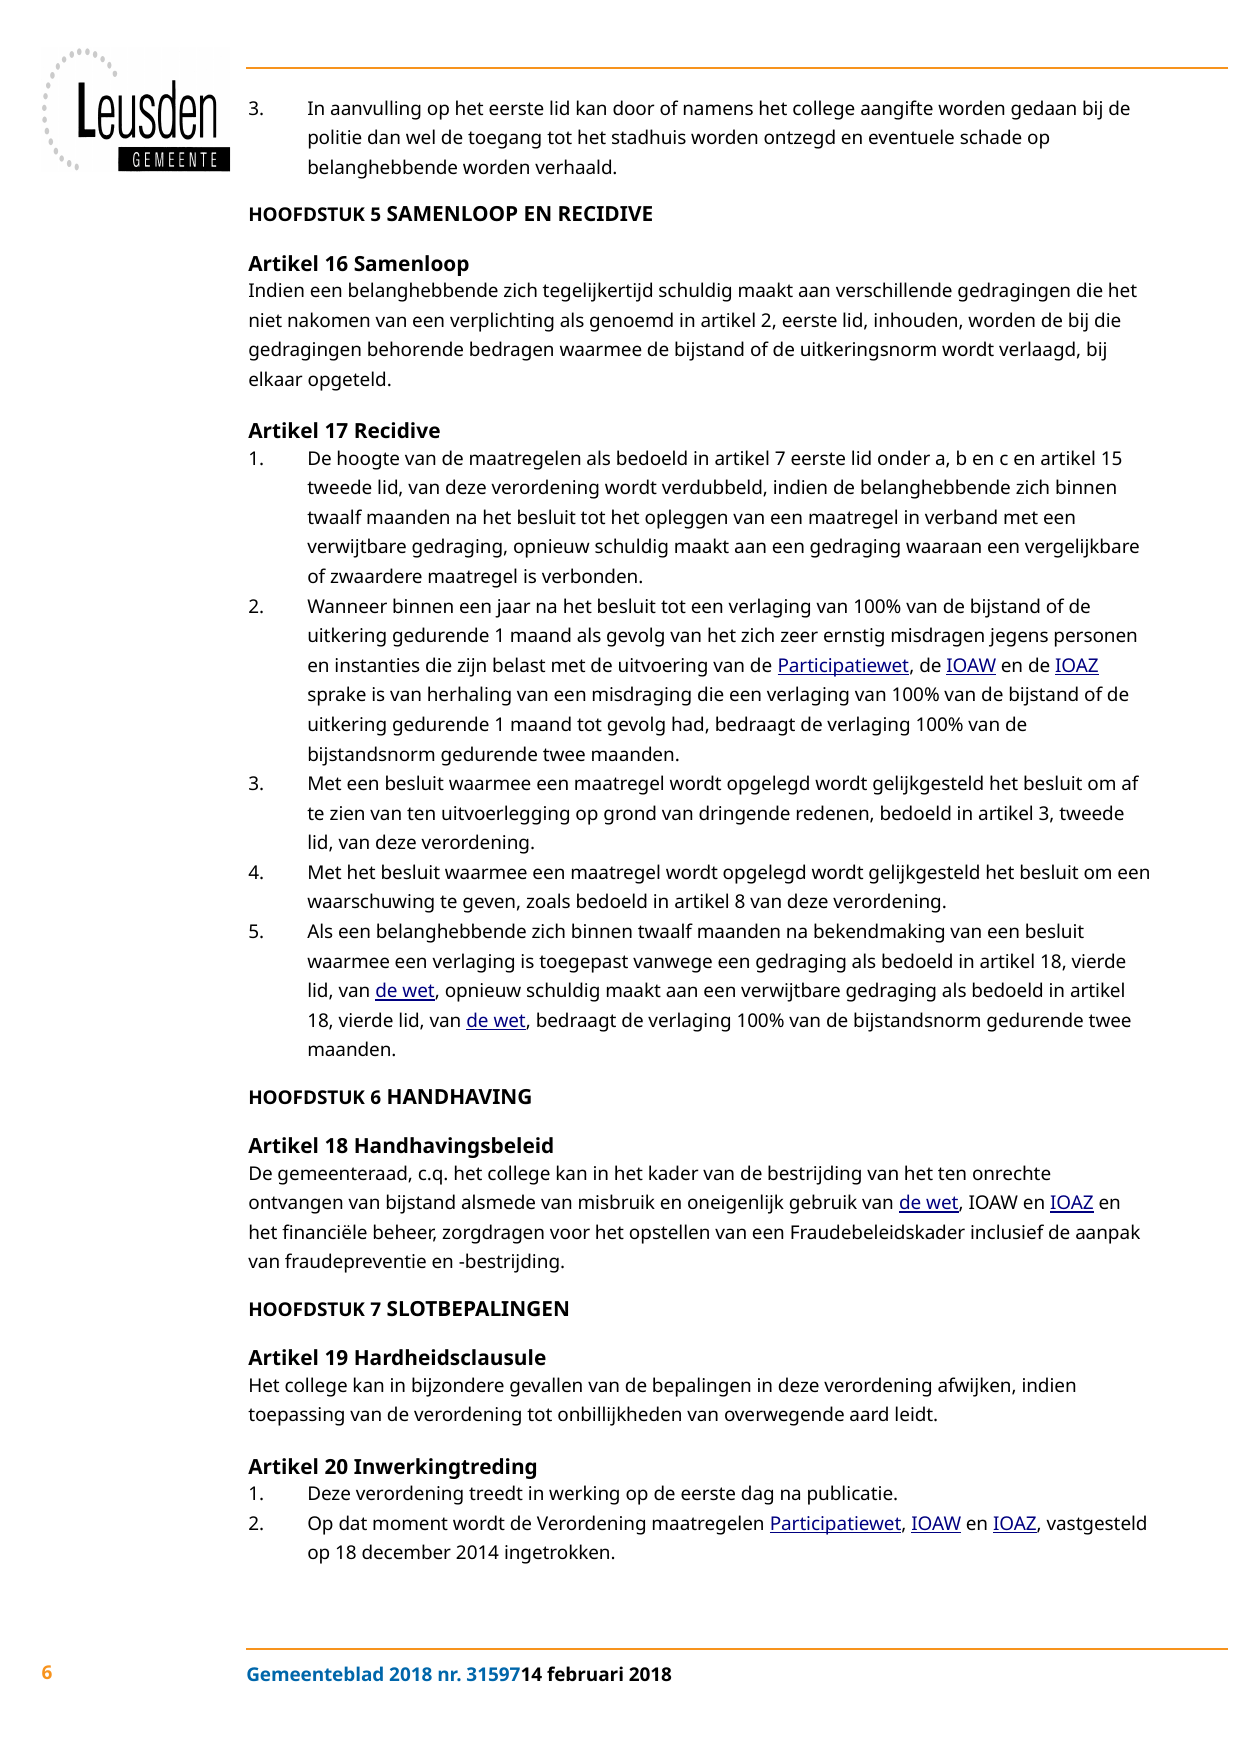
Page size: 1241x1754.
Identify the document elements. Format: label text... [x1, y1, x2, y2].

list Met het besluit waarmee een maatregel wordt opgelegd wordt gelijkgesteld het besluit om een waarschuwing te geven, zoals bedoeld in artikel 8 van deze verordening. [248, 859, 1152, 914]
picture [41, 47, 231, 172]
text Indien een belanghebbende zich tegelijkertijd schuldig maakt aan verschillende gedragingen die het niet nakomen van een verplichting als genoemd in artikel 2, eerste lid, inhouden, worden de bij die gedragingen behorende bedragen waarmee de bijstand of de uitkeringsnorm wordt verlaagd, bij elkaar opgeteld. [248, 277, 1152, 392]
list Wanneer binnen een jaar na het besluit tot een verlaging van 100% van de bijstand of de uitkering gedurende 1 maand als gevolg van het zich zeer ernstig misdragen jegens personen en instanties die zijn belast met de uitvoering van de Participatiewet, de IOAW en de IOAZ sprake is van herhaling van een misdraging die een verlaging van 100% van de bijstand of de uitkering gedurende 1 maand tot gevolg had, bedraagt de verlaging 100% van de bijstandsnorm gedurende twee maanden. [248, 593, 1152, 766]
list In aanvulling op het eerste lid kan door of namens het college aangifte worden gedaan bij de politie dan wel de toegang tot het stadhuis worden ontzegd en eventuele schade op belanghebbende worden verhaald. [248, 95, 1152, 180]
list De hoogte van de maatregelen als bedoeld in artikel 7 eerste lid onder a, b en c en artikel 15 tweede lid, van deze verordening wordt verdubbeld, indien de belanghebbende zich binnen twaalf maanden na het besluit tot het opleggen van een maatregel in verband met een verwijtbare gedraging, opnieuw schuldig maakt aan een gedraging waaraan een vergelijkbare of zwaardere maatregel is verbonden. [248, 445, 1152, 589]
text Artikel 18 Handhavingsbeleid [248, 1131, 1152, 1160]
text De gemeenteraad, c.q. het college kan in het kader van de bestrijding van het ten onrechte ontvangen van bijstand alsmede van misbruik en oneigenlijk gebruik van de wet, IOAW en IOAZ en het financiële beheer, zorgdragen voor het opstellen van een Fraudebeleidskader inclusief de aanpak van fraudepreventie en -bestrijding. [248, 1160, 1152, 1274]
list Als een belanghebbende zich binnen twaalf maanden na bekendmaking van een besluit waarmee een verlaging is toegepast vanwege een gedraging als bedoeld in artikel 18, vierde lid, van de wet, opnieuw schuldig maakt aan een verwijtbare gedraging als bedoeld in artikel 18, vierde lid, van de wet, bedraagt de verlaging 100% van de bijstandsnorm gedurende twee maanden. [248, 918, 1152, 1062]
list Met een besluit waarmee een maatregel wordt opgelegd wordt gelijkgesteld het besluit om af te zien van ten uitvoerlegging op grond van dringende redenen, bedoeld in artikel 3, tweede lid, van deze verordening. [248, 770, 1152, 855]
text HOOFDSTUK 5 SAMENLOOP EN RECIDIVE [248, 199, 1152, 228]
text HOOFDSTUK 6 HANDHAVING [248, 1082, 1152, 1111]
text Artikel 19 Hardheidsclausule [248, 1343, 1152, 1372]
text Artikel 20 Inwerkingtreding [248, 1452, 1152, 1480]
text Artikel 16 Samenloop [248, 249, 1152, 277]
text Het college kan in bijzondere gevallen van de bepalingen in deze verordening afwijken, indien toepassing van de verordening tot onbillijkheden van overwegende aard leidt. [248, 1372, 1152, 1427]
list Op dat moment wordt de Verordening maatregelen Participatiewet, IOAW en IOAZ, vastgesteld op 18 december 2014 ingetrokken. [248, 1510, 1152, 1565]
text Artikel 17 Recidive [248, 416, 1152, 445]
list Deze verordening treedt in werking op de eerste dag na publicatie. [248, 1480, 1152, 1506]
text HOOFDSTUK 7 SLOTBEPALINGEN [248, 1294, 1152, 1323]
